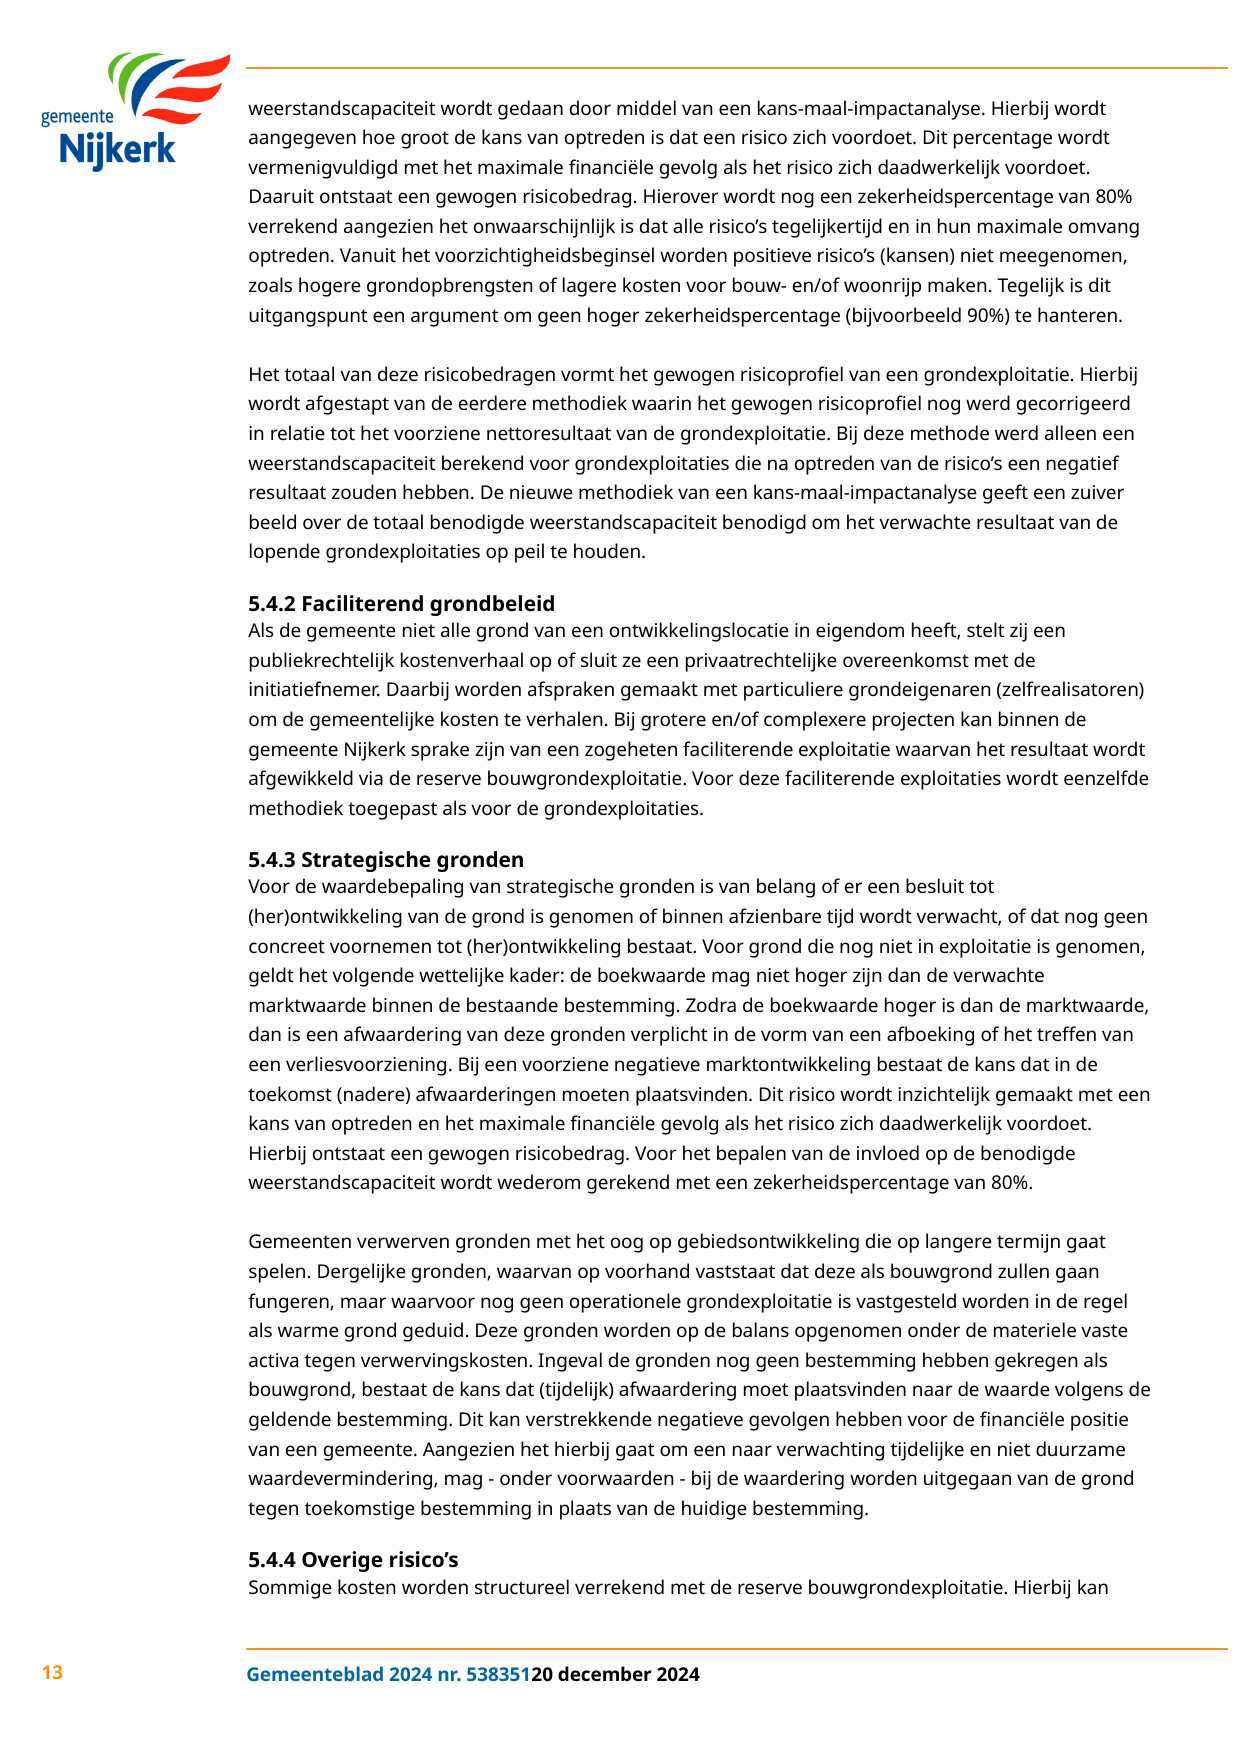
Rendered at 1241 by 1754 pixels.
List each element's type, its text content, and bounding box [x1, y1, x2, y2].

text Gemeenten verwerven gronden met het oog op gebiedsontwikkeling die op langere termijn gaat spelen. Dergelijke gronden, waarvan op voorhand vaststaat dat deze als bouwgrond zullen gaan fungeren, maar waarvoor nog geen operationele grondexploitatie is vastgesteld worden in de regel als warme grond geduid. Deze gronden worden op de balans opgenomen onder de materiele vaste activa tegen verwervingskosten. Ingeval de gronden nog geen bestemming hebben gekregen als bouwgrond, bestaat de kans dat (tijdelijk) afwaardering moet plaatsvinden naar de waarde volgens de geldende bestemming. Dit kan verstrekkende negatieve gevolgen hebben voor de financiële positie van een gemeente. Aangezien het hierbij gaat om een naar verwachting tijdelijke en niet duurzame waardevermindering, mag - onder voorwaarden - bij de waardering worden uitgegaan van de grond tegen toekomstige bestemming in plaats van de huidige bestemming. [248, 1229, 1152, 1521]
picture [41, 47, 231, 172]
text 5.4.3 Strategische gronden [248, 845, 1152, 874]
text 5.4.2 Faciliterend grondbeleid [248, 589, 1152, 617]
text Als de gemeente niet alle grond van een ontwikkelingslocatie in eigendom heeft, stelt zij een publiekrechtelijk kostenverhaal op of sluit ze een privaatrechtelijke overeenkomst met de initiatiefnemer. Daarbij worden afspraken gemaakt met particuliere grondeigenaren (zelfrealisatoren) om de gemeentelijke kosten te verhalen. Bij grotere en/of complexere projecten kan binnen de gemeente Nijkerk sprake zijn van een zogeheten faciliterende exploitatie waarvan het resultaat wordt afgewikkeld via de reserve bouwgrondexploitatie. Voor deze faciliterende exploitaties wordt eenzelfde methodiek toegepast als voor de grondexploitaties. [248, 617, 1152, 821]
text weerstandscapaciteit wordt gedaan door middel van een kans-maal-impactanalyse. Hierbij wordt aangegeven hoe groot de kans van optreden is dat een risico zich voordoet. Dit percentage wordt vermenigvuldigd met het maximale financiële gevolg als het risico zich daadwerkelijk voordoet. Daaruit ontstaat een gewogen risicobedrag. Hierover wordt nog een zekerheidspercentage van 80% verrekend aangezien het onwaarschijnlijk is dat alle risico’s tegelijkertijd en in hun maximale omvang optreden. Vanuit het voorzichtigheidsbeginsel worden positieve risico’s (kansen) niet meegenomen, zoals hogere grondopbrengsten of lagere kosten voor bouw- en/of woonrijp maken. Tegelijk is dit uitgangspunt een argument om geen hoger zekerheidspercentage (bijvoorbeeld 90%) te hanteren. [248, 95, 1152, 328]
text Sommige kosten worden structureel verrekend met de reserve bouwgrondexploitatie. Hierbij kan [248, 1574, 1152, 1599]
text 5.4.4 Overige risico’s [248, 1545, 1152, 1574]
text Voor de waardebepaling van strategische gronden is van belang of er een besluit tot (her)ontwikkeling van de grond is genomen of binnen afzienbare tijd wordt verwacht, of dat nog geen concreet voornemen tot (her)ontwikkeling bestaat. Voor grond die nog niet in exploitatie is genomen, geldt het volgende wettelijke kader: de boekwaarde mag niet hoger zijn dan de verwachte marktwaarde binnen de bestaande bestemming. Zodra de boekwaarde hoger is dan de marktwaarde, dan is een afwaardering van deze gronden verplicht in de vorm van een afboeking of het treffen van een verliesvoorziening. Bij een voorziene negatieve marktontwikkeling bestaat de kans dat in de toekomst (nadere) afwaarderingen moeten plaatsvinden. Dit risico wordt inzichtelijk gemaakt met een kans van optreden en het maximale financiële gevolg als het risico zich daadwerkelijk voordoet. Hierbij ontstaat een gewogen risicobedrag. Voor het bepalen van de invloed op de benodigde weerstandscapaciteit wordt wederom gerekend met een zekerheidspercentage van 80%. [248, 874, 1152, 1195]
text Het totaal van deze risicobedragen vormt het gewogen risicoprofiel van een grondexploitatie. Hierbij wordt afgestapt van de eerdere methodiek waarin het gewogen risicoprofiel nog werd gecorrigeerd in relatie tot het voorziene nettoresultaat van de grondexploitatie. Bij deze methode werd alleen een weerstandscapaciteit berekend voor grondexploitaties die na optreden van de risico’s een negatief resultaat zouden hebben. De nieuwe methodiek van een kans-maal-impactanalyse geeft een zuiver beeld over de totaal benodigde weerstandscapaciteit benodigd om het verwachte resultaat van de lopende grondexploitaties op peil te houden. [248, 361, 1152, 564]
